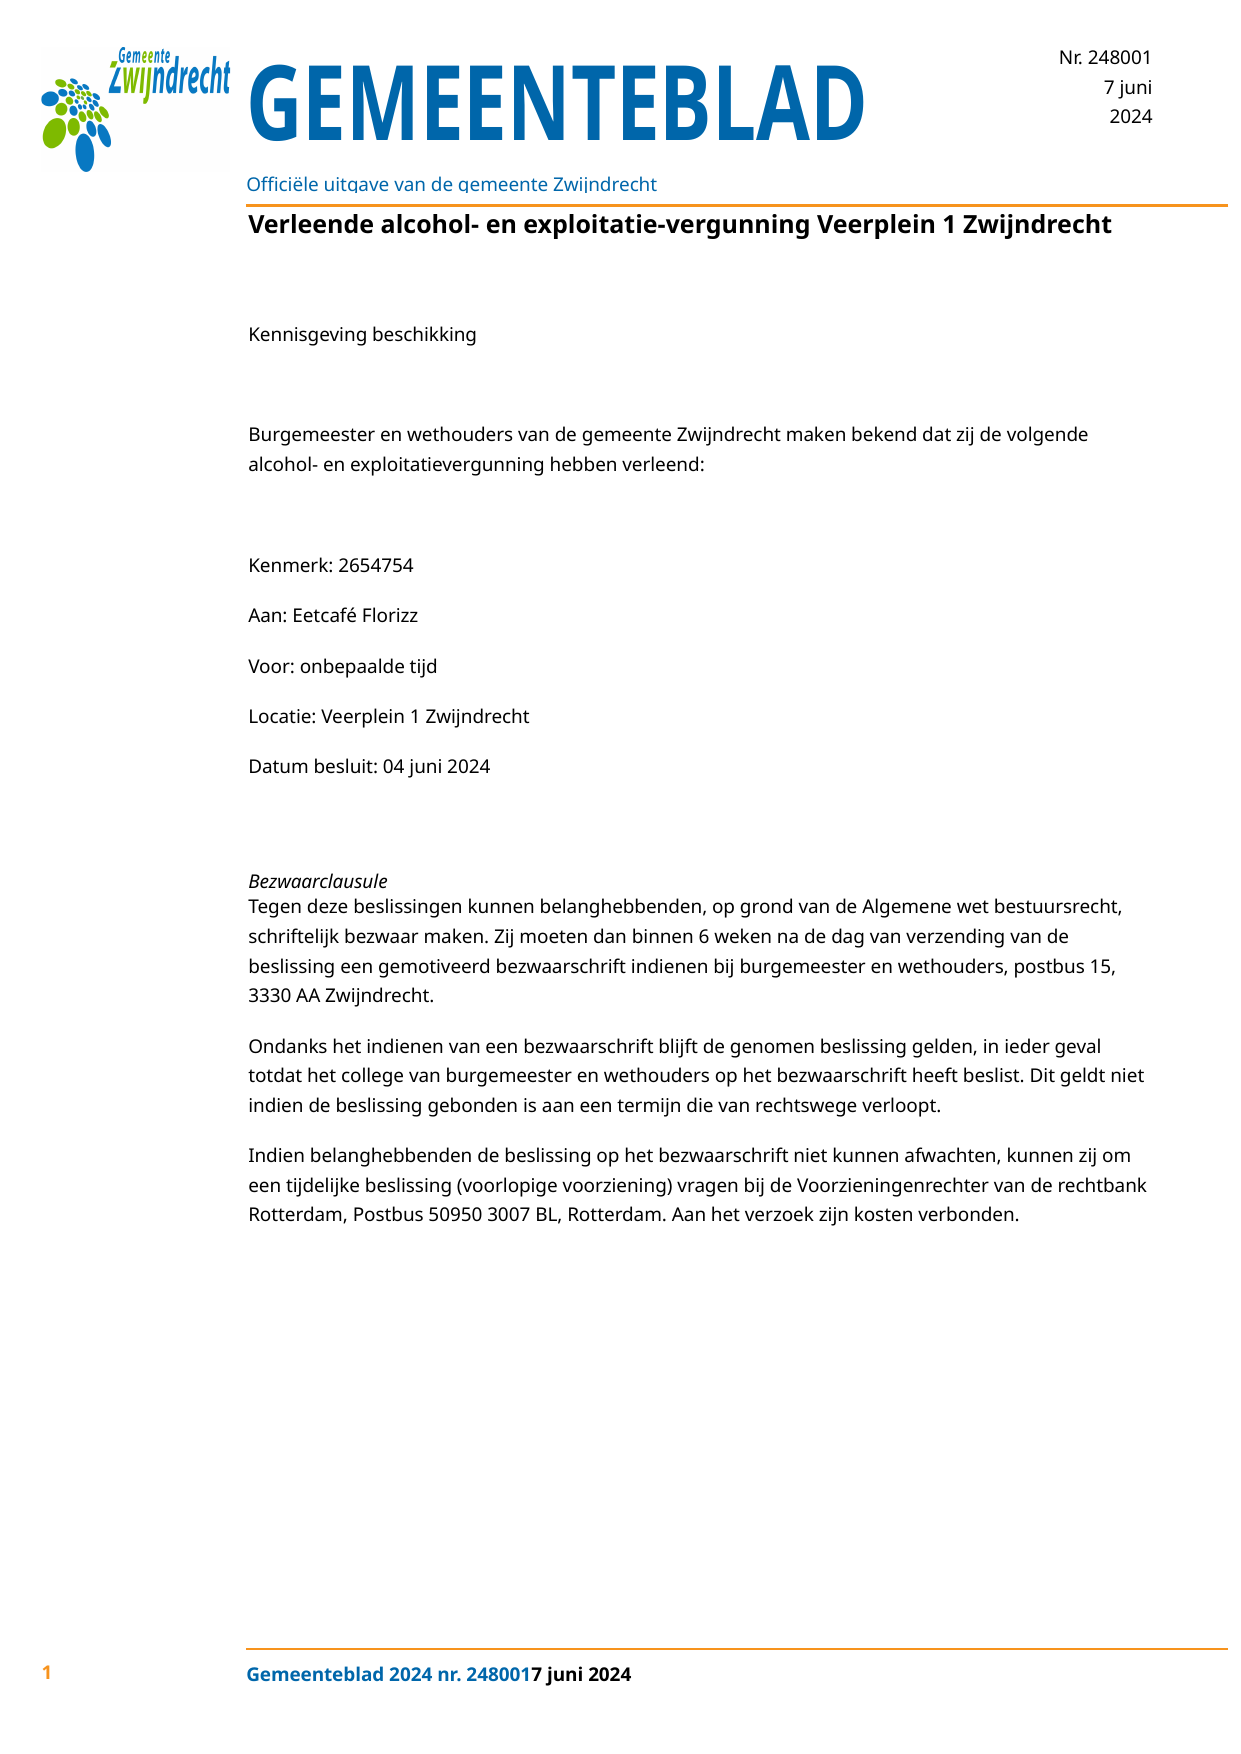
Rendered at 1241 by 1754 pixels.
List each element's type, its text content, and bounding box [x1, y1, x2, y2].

text Bezwaarclausule [248, 868, 1152, 894]
picture [41, 47, 231, 172]
text Verleende alcohol- en exploitatie-vergunning Veerplein 1 Zwijndrecht [248, 207, 1152, 241]
text Burgemeester en wethouders van de gemeente Zwijndrecht maken bekend dat zij de volgende alcohol- en exploitatievergunning hebben verleend: [248, 422, 1152, 477]
text Indien belanghebbenden de beslissing op het bezwaarschrift niet kunnen afwachten, kunnen zij om een tijdelijke beslissing (voorlopige voorziening) vragen bij de Voorzieningenrechter van de rechtbank Rotterdam, Postbus 50950 3007 BL, Rotterdam. Aan het verzoek zijn kosten verbonden. [248, 1142, 1152, 1227]
text Ondanks het indienen van een bezwaarschrift blijft de genomen beslissing gelden, in ieder geval totdat het college van burgemeester en wethouders op het bezwaarschrift heeft beslist. Dit geldt niet indien de beslissing gebonden is aan een termijn die van rechtswege verloopt. [248, 1033, 1152, 1118]
text Datum besluit: 04 juni 2024 [248, 754, 1152, 779]
text Tegen deze beslissingen kunnen belanghebbenden, op grond van de Algemene wet bestuursrecht, schriftelijk bezwaar maken. Zij moeten dan binnen 6 weken na de dag van verzending van de beslissing een gemotiveerd bezwaarschrift indienen bij burgemeester en wethouders, postbus 15, 3330 AA Zwijndrecht. [248, 894, 1152, 1008]
text Aan: Eetcafé Florizz [248, 602, 1152, 628]
text Kenmerk: 2654754 [248, 552, 1152, 578]
text Kennisgeving beschikking [248, 321, 1152, 346]
text Locatie: Veerplein 1 Zwijndrecht [248, 703, 1152, 729]
text Voor: onbepaalde tijd [248, 653, 1152, 678]
